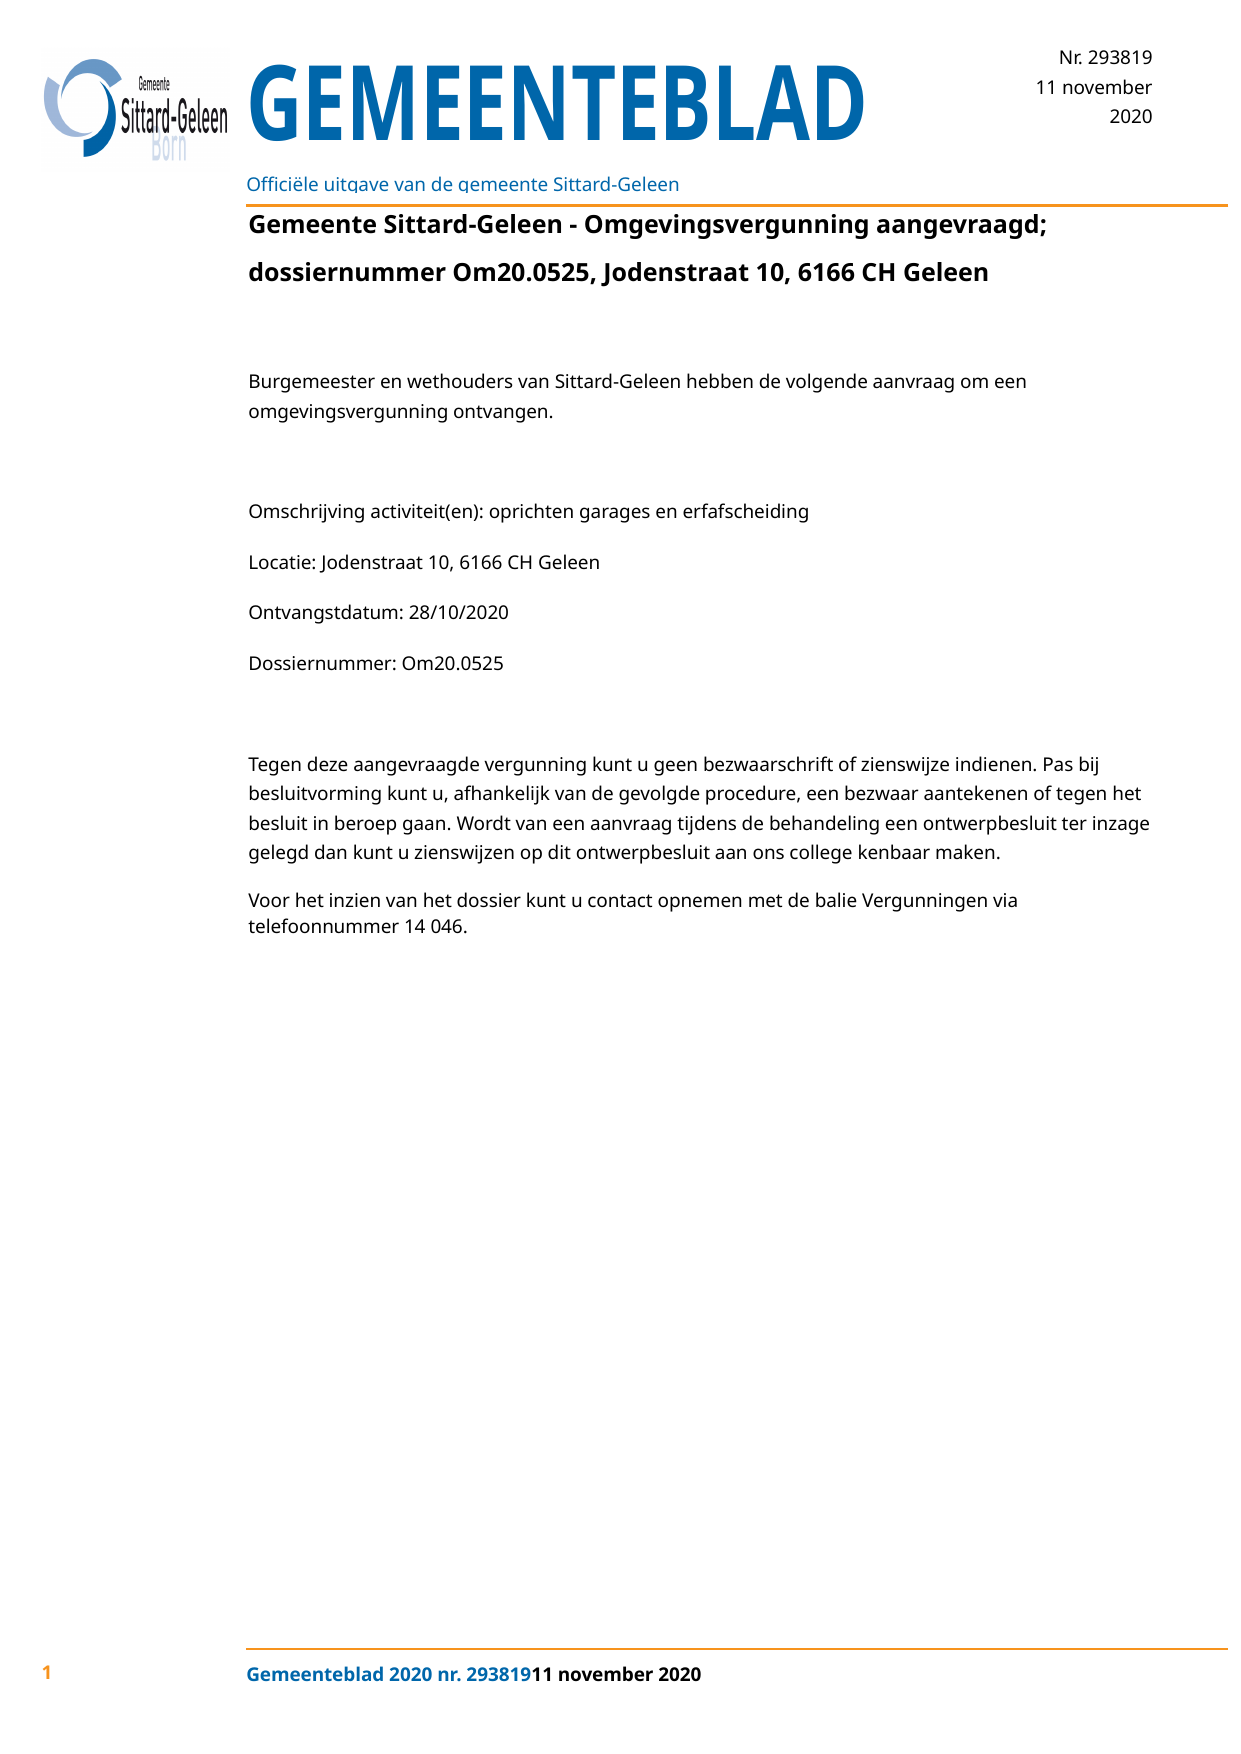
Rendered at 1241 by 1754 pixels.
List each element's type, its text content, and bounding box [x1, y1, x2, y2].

picture [41, 47, 231, 172]
text Locatie: Jodenstraat 10, 6166 CH Geleen [248, 549, 1152, 575]
text Ontvangstdatum: 28/10/2020 [248, 599, 1152, 625]
text Burgemeester en wethouders van Sittard-Geleen hebben de volgende aanvraag om een omgevingsvergunning ontvangen. [248, 368, 1152, 424]
text Dossiernummer: Om20.0525 [248, 650, 1152, 676]
text Tegen deze aangevraagde vergunning kunt u geen bezwaarschrift of zienswijze indienen. Pas bij besluitvorming kunt u, afhankelijk van de gevolgde procedure, een bezwaar aantekenen of tegen het besluit in beroep gaan. Wordt van een aanvraag tijdens de behandeling een ontwerpbesluit ter inzage gelegd dan kunt u zienswijzen op dit ontwerpbesluit aan ons college kenbaar maken. [248, 751, 1152, 865]
text Omschrijving activiteit(en): oprichten garages en erfafscheiding [248, 499, 1152, 524]
text Gemeente Sittard-Geleen - Omgevingsvergunning aangevraagd; dossiernummer Om20.0525, Jodenstraat 10, 6166 CH Geleen [248, 207, 1152, 288]
text Voor het inzien van het dossier kunt u contact opnemen met de balie Vergunningen via telefoonnummer 14 046. [248, 887, 1152, 939]
